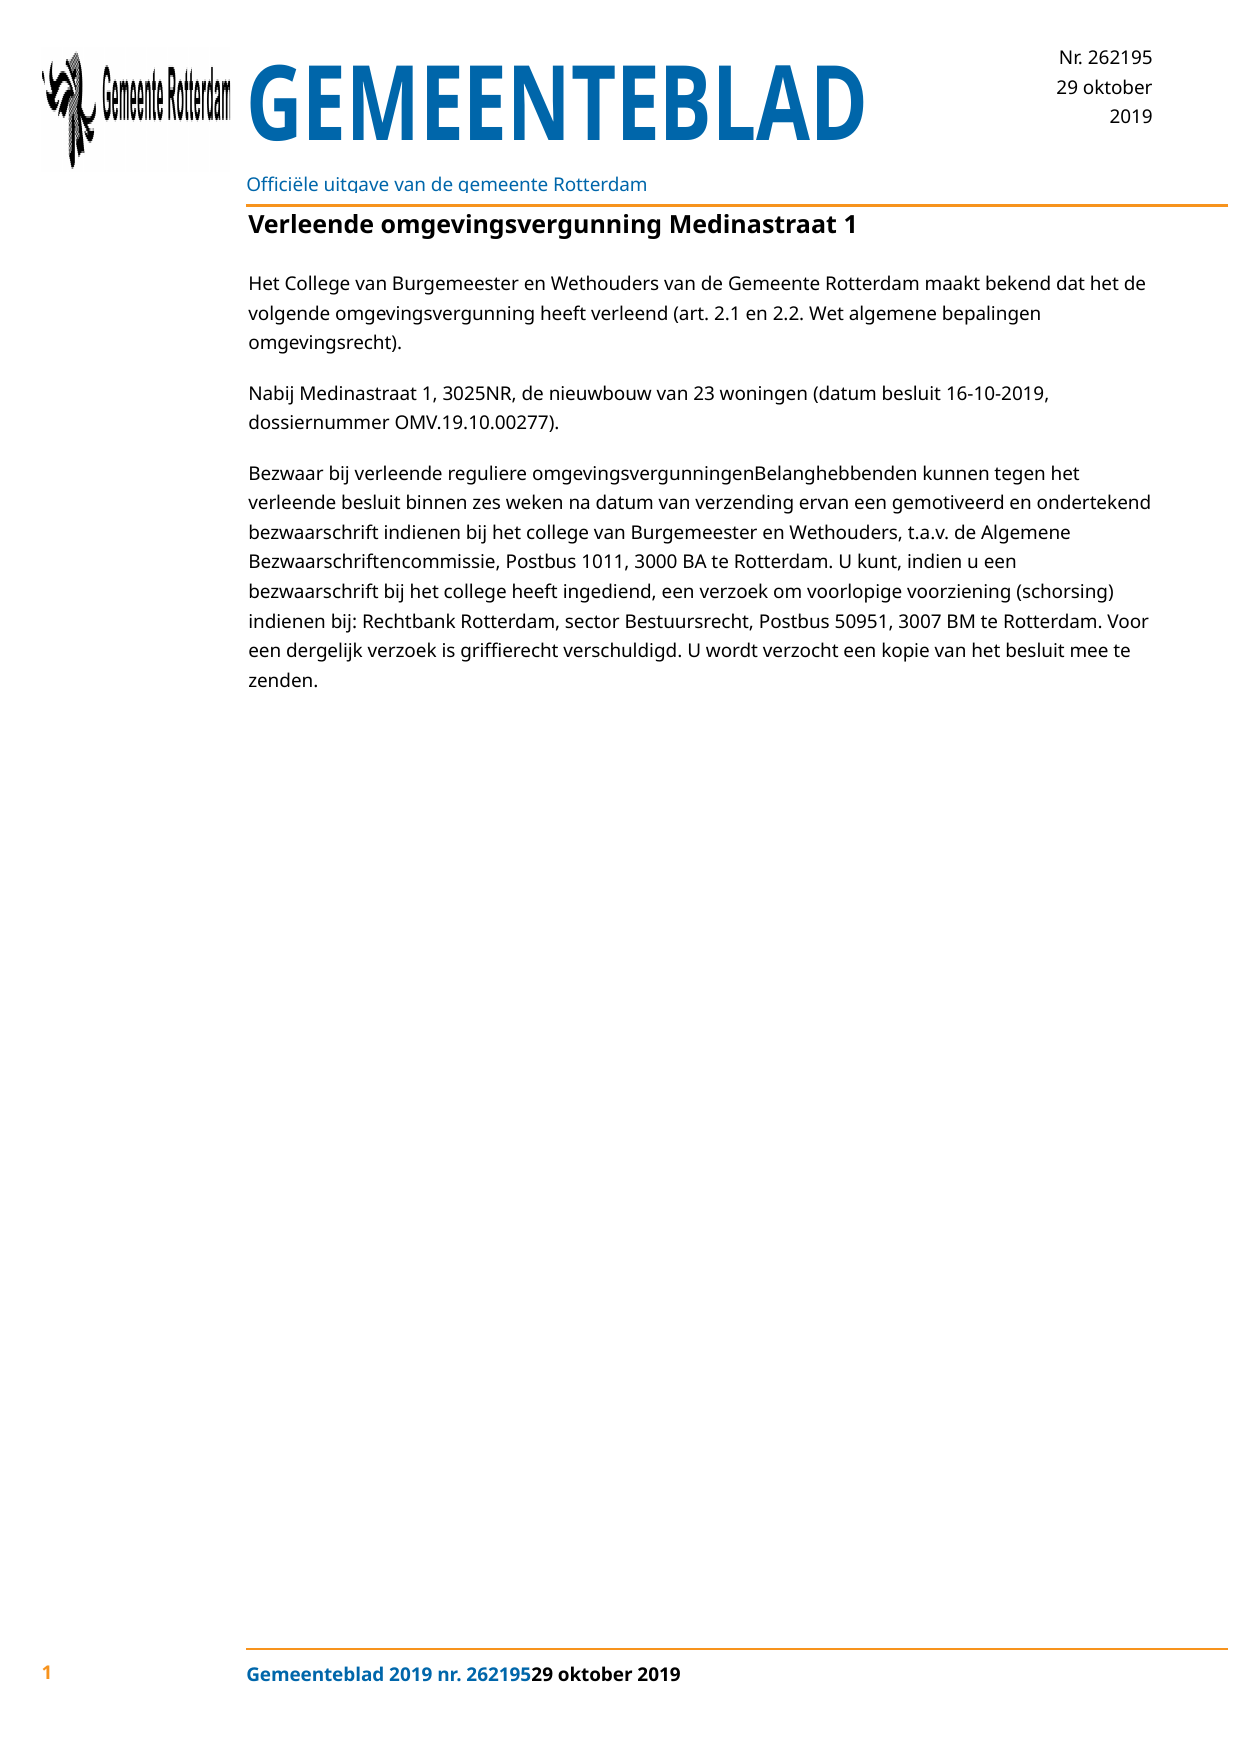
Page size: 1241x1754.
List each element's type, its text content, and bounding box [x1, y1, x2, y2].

text Het College van Burgemeester en Wethouders van de Gemeente Rotterdam maakt bekend dat het de volgende omgevingsvergunning heeft verleend (art. 2.1 en 2.2. Wet algemene bepalingen omgevingsrecht). [248, 270, 1152, 355]
text Verleende omgevingsvergunning Medinastraat 1 [248, 207, 1152, 241]
picture [41, 47, 231, 172]
text Nabij Medinastraat 1, 3025NR, de nieuwbouw van 23 woningen (datum besluit 16-10-2019, dossiernummer OMV.19.10.00277). [248, 380, 1152, 435]
text Bezwaar bij verleende reguliere omgevingsvergunningenBelanghebbenden kunnen tegen het verleende besluit binnen zes weken na datum van verzending ervan een gemotiveerd en ondertekend bezwaarschrift indienen bij het college van Burgemeester en Wethouders, t.a.v. de Algemene Bezwaarschriftencommissie, Postbus 1011, 3000 BA te Rotterdam. U kunt, indien u een bezwaarschrift bij het college heeft ingediend, een verzoek om voorlopige voorziening (schorsing) indienen bij: Rechtbank Rotterdam, sector Bestuursrecht, Postbus 50951, 3007 BM te Rotterdam. Voor een dergelijk verzoek is griffierecht verschuldigd. U wordt verzocht een kopie van het besluit mee te zenden. [248, 460, 1152, 693]
